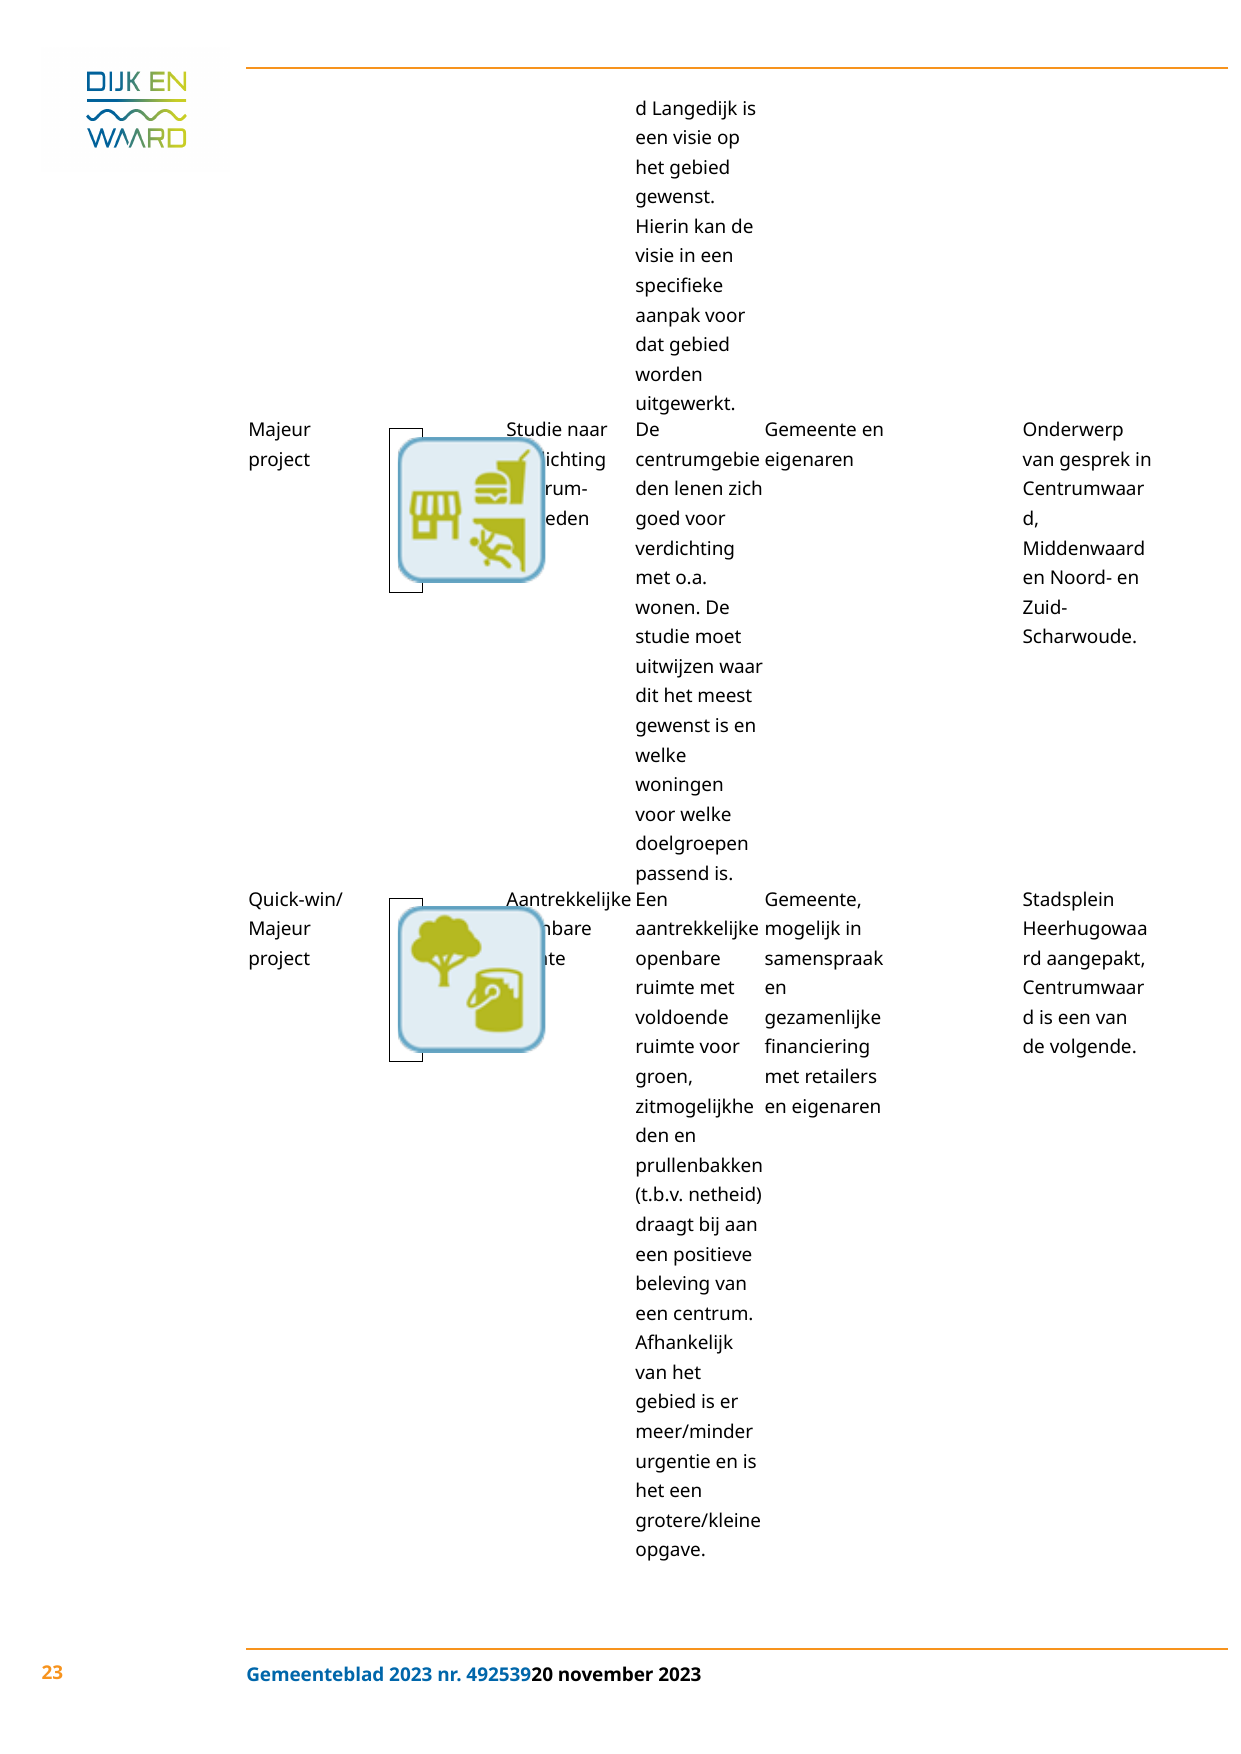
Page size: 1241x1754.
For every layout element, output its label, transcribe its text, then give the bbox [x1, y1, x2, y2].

table_cell [894, 95, 1022, 416]
table_cell Een aantrekkelijke openbare ruimte met voldoende ruimte voor groen, zitmogelijkheden en prullenbakken (t.b.v. netheid) draagt bij aan een positieve beleving van een centrum. Afhankelijk van het gebied is er meer/minder urgentie en is het een grotere/kleine opgave. [635, 886, 764, 1562]
table_cell Onderwerp van gesprek in Centrumwaard, Middenwaard en Noord- en Zuid-Scharwoude. [1023, 416, 1152, 886]
table_cell [894, 886, 1022, 1562]
table_cell [390, 899, 422, 1052]
table_cell [1023, 95, 1152, 416]
picture [397, 437, 546, 583]
table_cell Stadsplein Heerhugowaard aangepakt, Centrumwaard is een van de volgende. [1023, 886, 1152, 1562]
table_cell Majeur project [248, 416, 377, 886]
table_cell [506, 1053, 635, 1562]
table_cell [377, 1053, 506, 1562]
table_cell [377, 886, 506, 1052]
table_cell Gemeente en eigenaren [764, 416, 893, 886]
table_cell [894, 416, 1022, 886]
table_cell [390, 1053, 422, 1061]
table_cell [390, 429, 422, 592]
table_cell [506, 95, 635, 416]
picture [41, 47, 231, 172]
table_cell [377, 416, 506, 886]
table_cell [377, 95, 506, 416]
table_cell [764, 95, 893, 416]
table_cell Gemeente, mogelijk in samenspraak en gezamenlijke financiering met retailers en eigenaren [764, 886, 893, 1562]
table_cell [248, 95, 377, 416]
table_cell Quick-win/ Majeur project [248, 886, 377, 1562]
table_cell Aantrekkelijke openbare ruimte [506, 886, 635, 1052]
table_cell De centrumgebieden lenen zich goed voor verdichting met o.a. wonen. De studie moet uitwijzen waar dit het meest gewenst is en welke woningen voor welke doelgroepen passend is. [635, 416, 764, 886]
table_cell d Langedijk is een visie op het gebied gewenst. Hierin kan de visie in een specifieke aanpak voor dat gebied worden uitgewerkt. [635, 95, 764, 416]
picture [397, 906, 546, 1053]
table_cell Studie naar verdichting centrum-gebieden [506, 416, 635, 886]
